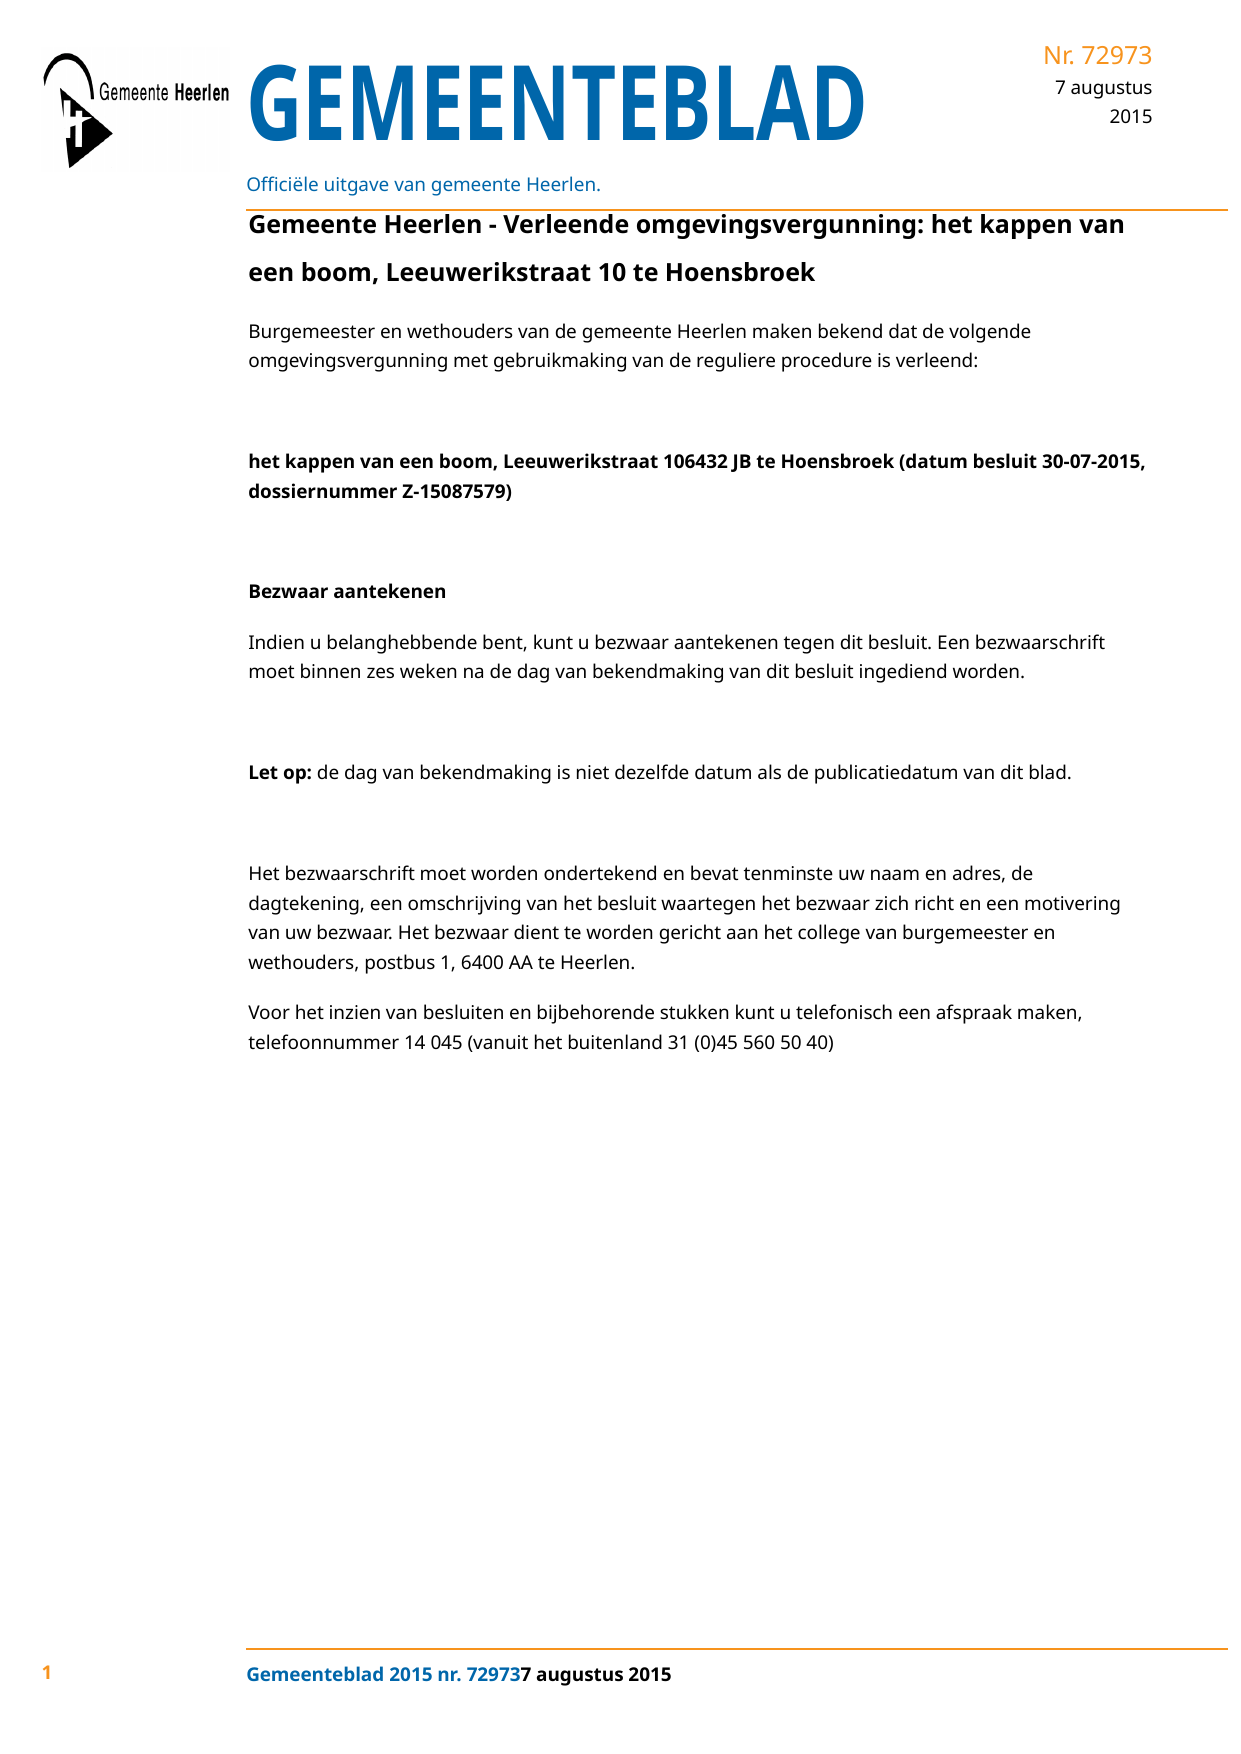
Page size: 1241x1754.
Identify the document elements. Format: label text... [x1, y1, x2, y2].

text Het bezwaarschrift moet worden ondertekend en bevat tenminste uw naam en adres, de dagtekening, een omschrijving van het besluit waartegen het bezwaar zich richt en een motivering van uw bezwaar. Het bezwaar dient te worden gericht aan het college van burgemeester en wethouders, postbus 1, 6400 AA te Heerlen. [248, 860, 1152, 975]
text Let op: de dag van bekendmaking is niet dezelfde datum als de publicatiedatum van dit blad. [248, 759, 1152, 785]
text Bezwaar aantekenen [248, 579, 1152, 604]
text Voor het inzien van besluiten en bijbehorende stukken kunt u telefonisch een afspraak maken, telefoonnummer 14 045 (vanuit het buitenland 31 (0)45 560 50 40) [248, 999, 1152, 1055]
text Burgemeester en wethouders van de gemeente Heerlen maken bekend dat de volgende omgevingsvergunning met gebruikmaking van de reguliere procedure is verleend: [248, 318, 1152, 373]
picture [41, 47, 231, 172]
text het kappen van een boom, Leeuwerikstraat 106432 JB te Hoensbroek (datum besluit 30-07-2015, dossiernummer Z-15087579) [248, 448, 1152, 504]
text Gemeente Heerlen - Verleende omgevingsvergunning: het kappen van een boom, Leeuwerikstraat 10 te Hoensbroek [248, 211, 1152, 288]
text Indien u belanghebbende bent, kunt u bezwaar aantekenen tegen dit besluit. Een bezwaarschrift moet binnen zes weken na de dag van bekendmaking van dit besluit ingediend worden. [248, 629, 1152, 684]
